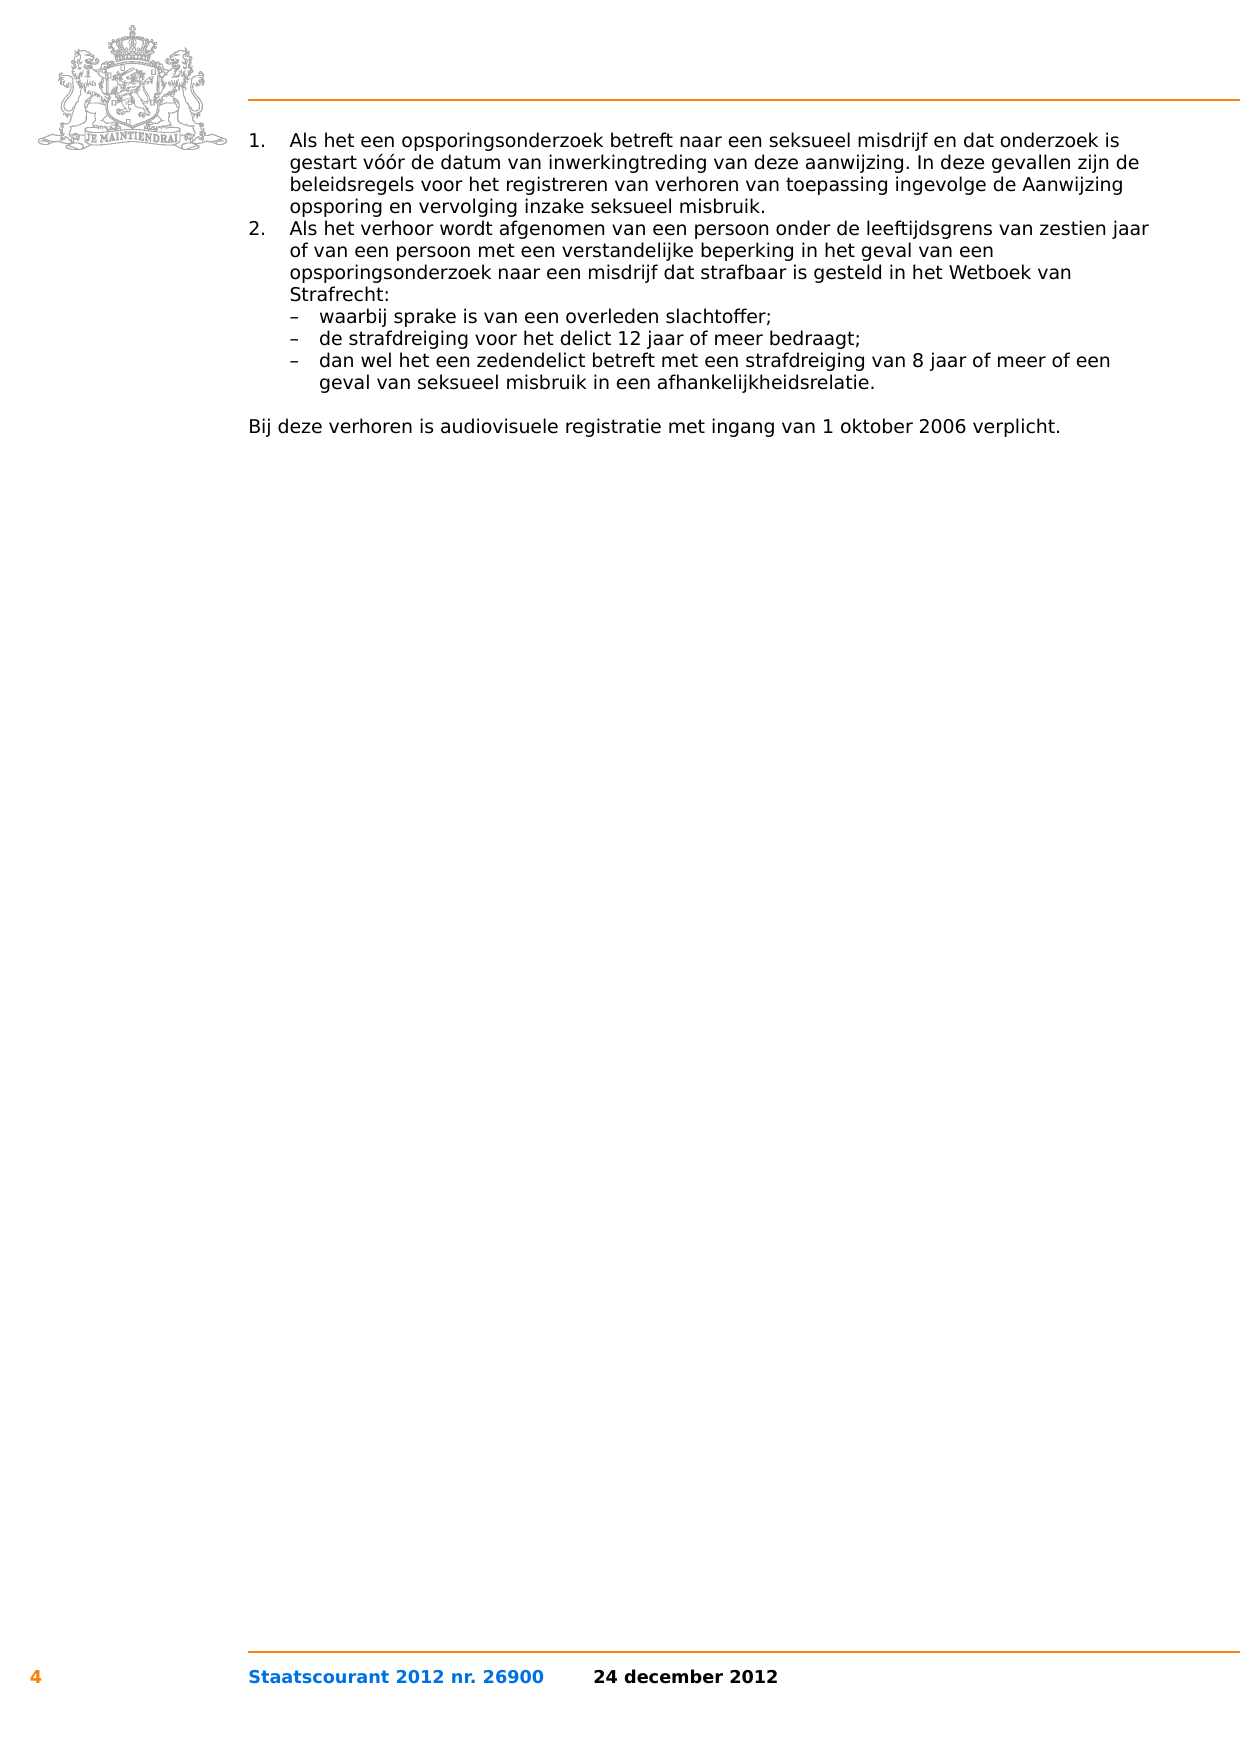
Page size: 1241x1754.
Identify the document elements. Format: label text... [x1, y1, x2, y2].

text – dan wel het een zedendelict betreft met een strafdreiging van 8 jaar of meer of een geval van seksueel misbruik in een afhankelijkheidsrelatie. [289, 350, 1163, 394]
picture [38, 25, 227, 150]
text 2. Als het verhoor wordt afgenomen van een persoon onder de leeftijdsgrens van zestien jaar of van een persoon met een verstandelijke beperking in het geval van een opsporingsonderzoek naar een misdrijf dat strafbaar is gesteld in het Wetboek van Strafrecht: [248, 218, 1163, 306]
text 1. Als het een opsporingsonderzoek betreft naar een seksueel misdrijf en dat onderzoek is gestart vóór de datum van inwerkingtreding van deze aanwijzing. In deze gevallen zijn de beleidsregels voor het registreren van verhoren van toepassing ingevolge de Aanwijzing opsporing en vervolging inzake seksueel misbruik. [248, 130, 1163, 218]
text Bij deze verhoren is audiovisuele registratie met ingang van 1 oktober 2006 verplicht. [248, 416, 1163, 437]
text – waarbij sprake is van een overleden slachtoffer; [289, 306, 1163, 328]
text – de strafdreiging voor het delict 12 jaar of meer bedraagt; [289, 328, 1163, 350]
